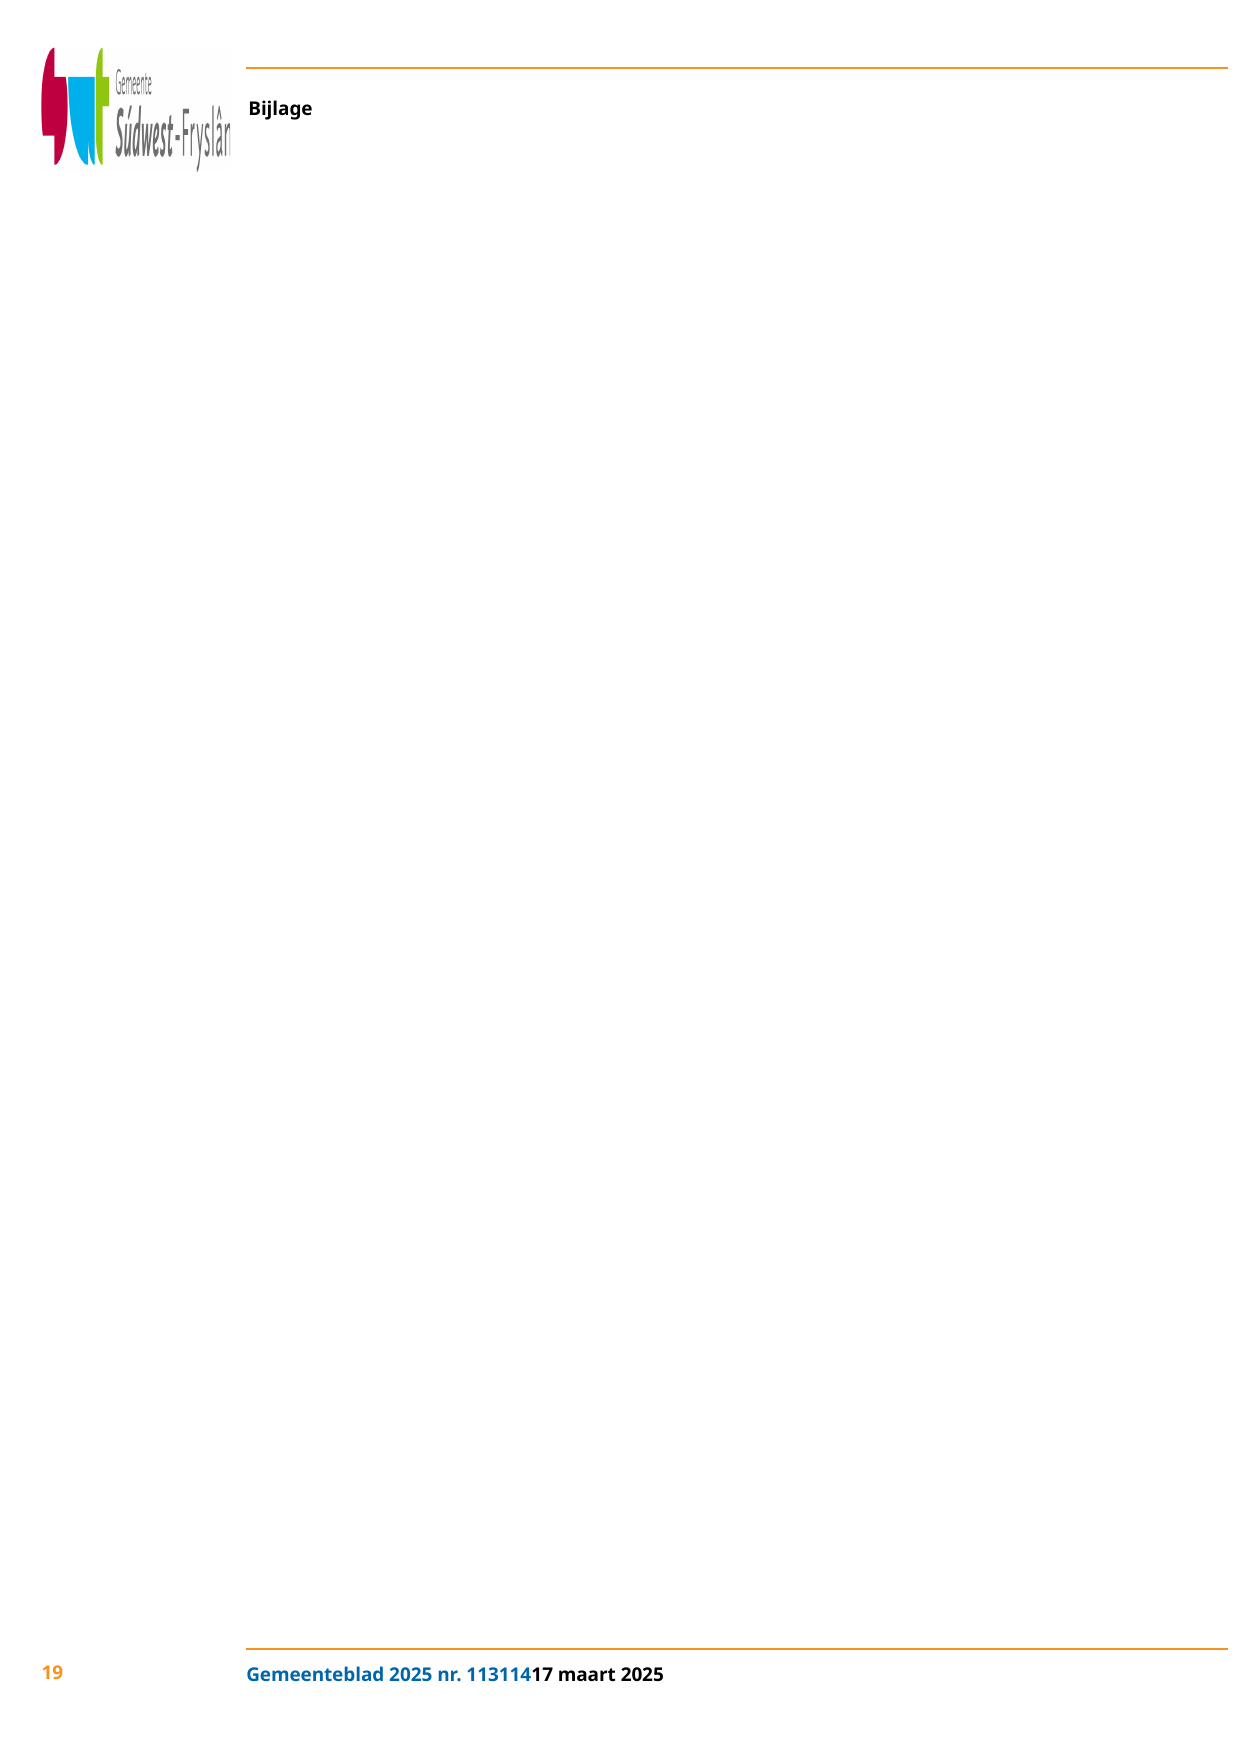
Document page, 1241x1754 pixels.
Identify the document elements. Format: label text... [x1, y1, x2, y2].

picture [41, 47, 231, 172]
text Bijlage [248, 95, 1152, 121]
